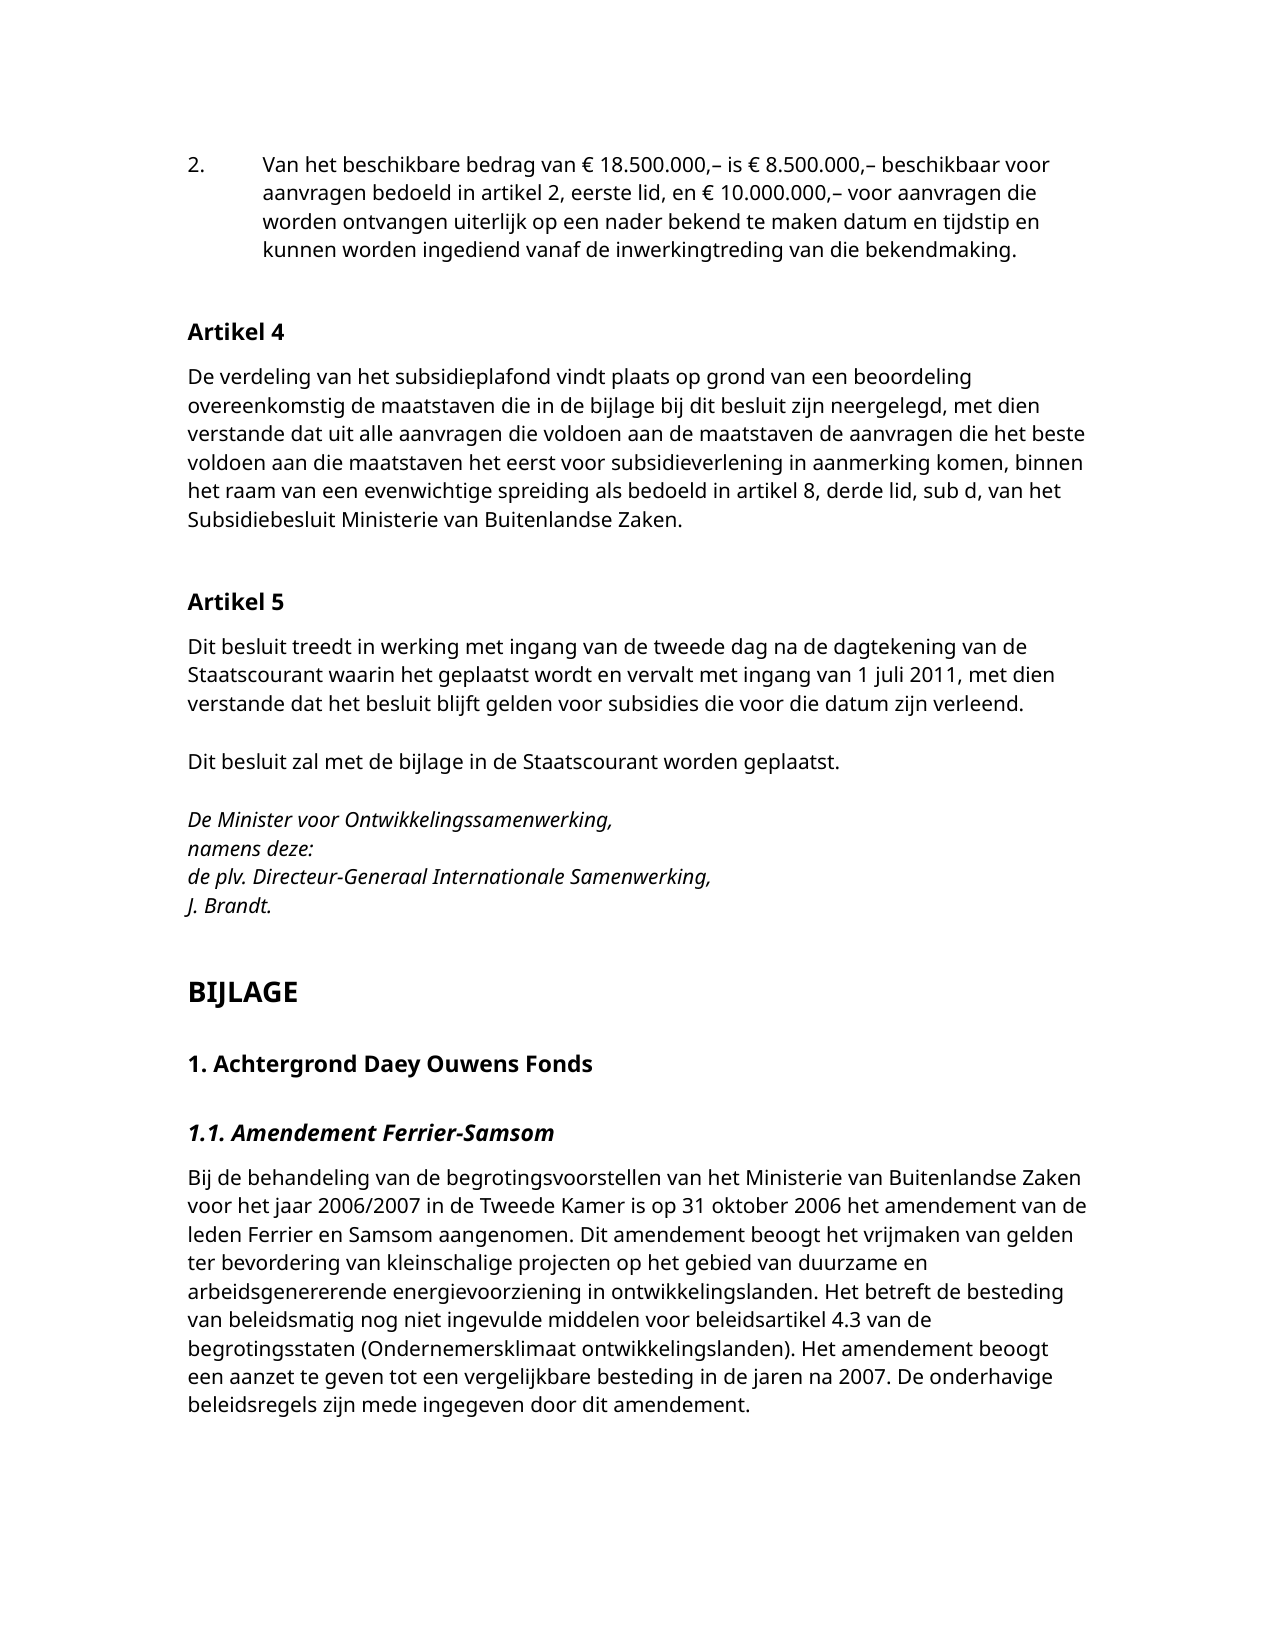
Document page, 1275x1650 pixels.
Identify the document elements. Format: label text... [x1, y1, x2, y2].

text 1. Achtergrond Daey Ouwens Fonds [187, 1048, 1087, 1079]
text 1.1. Amendement Ferrier-Samsom [187, 1117, 1087, 1148]
text De verdeling van het subsidieplafond vindt plaats op grond van een beoordeling overeenkomstig de maatstaven die in de bijlage bij dit besluit zijn neergelegd, met dien verstande dat uit alle aanvragen die voldoen aan de maatstaven de aanvragen die het beste voldoen aan die maatstaven het eerst voor subsidieverlening in aanmerking komen, binnen het raam van een evenwichtige spreiding als bedoeld in artikel 8, derde lid, sub d, van het Subsidiebesluit Ministerie van Buitenlandse Zaken. [187, 362, 1087, 533]
text Dit besluit treedt in werking met ingang van de tweede dag na de dagtekening van de Staatscourant waarin het geplaatst wordt en vervalt met ingang van 1 juli 2011, met dien verstande dat het besluit blijft gelden voor subsidies die voor die datum zijn verleend. [187, 632, 1087, 717]
text namens deze: [187, 834, 1087, 862]
subtitle Artikel 5 [187, 586, 1087, 617]
subtitle Artikel 4 [187, 316, 1087, 347]
text Bij de behandeling van de begrotingsvoorstellen van het Ministerie van Buitenlandse Zaken voor het jaar 2006/2007 in de Tweede Kamer is op 31 oktober 2006 het amendement van de leden Ferrier en Samsom aangenomen. Dit amendement beoogt het vrijmaken van gelden ter bevordering van kleinschalige projecten op het gebied van duurzame en arbeidsgenererende energievoorziening in ontwikkelingslanden. Het betreft de besteding van beleidsmatig nog niet ingevulde middelen voor beleidsartikel 4.3 van de begrotingsstaten (Ondernemersklimaat ontwikkelingslanden). Het amendement beoogt een aanzet te geven tot een vergelijkbare besteding in de jaren na 2007. De onderhavige beleidsregels zijn mede ingegeven door dit amendement. [187, 1163, 1087, 1419]
list Van het beschikbare bedrag van € 18.500.000,– is € 8.500.000,– beschikbaar voor aanvragen bedoeld in artikel 2, eerste lid, en € 10.000.000,– voor aanvragen die worden ontvangen uiterlijk op een nader bekend te maken datum en tijdstip en kunnen worden ingediend vanaf de inwerkingtreding van die bekendmaking. [187, 150, 1087, 264]
text de plv. Directeur-Generaal Internationale Samenwerking, [187, 862, 1087, 891]
subtitle BIJLAGE [187, 972, 1087, 1011]
text J. Brandt. [187, 891, 1087, 919]
text De Minister voor Ontwikkelingssamenwerking, [187, 806, 1087, 834]
text Dit besluit zal met de bijlage in de Staatscourant worden geplaatst. [187, 747, 1087, 776]
